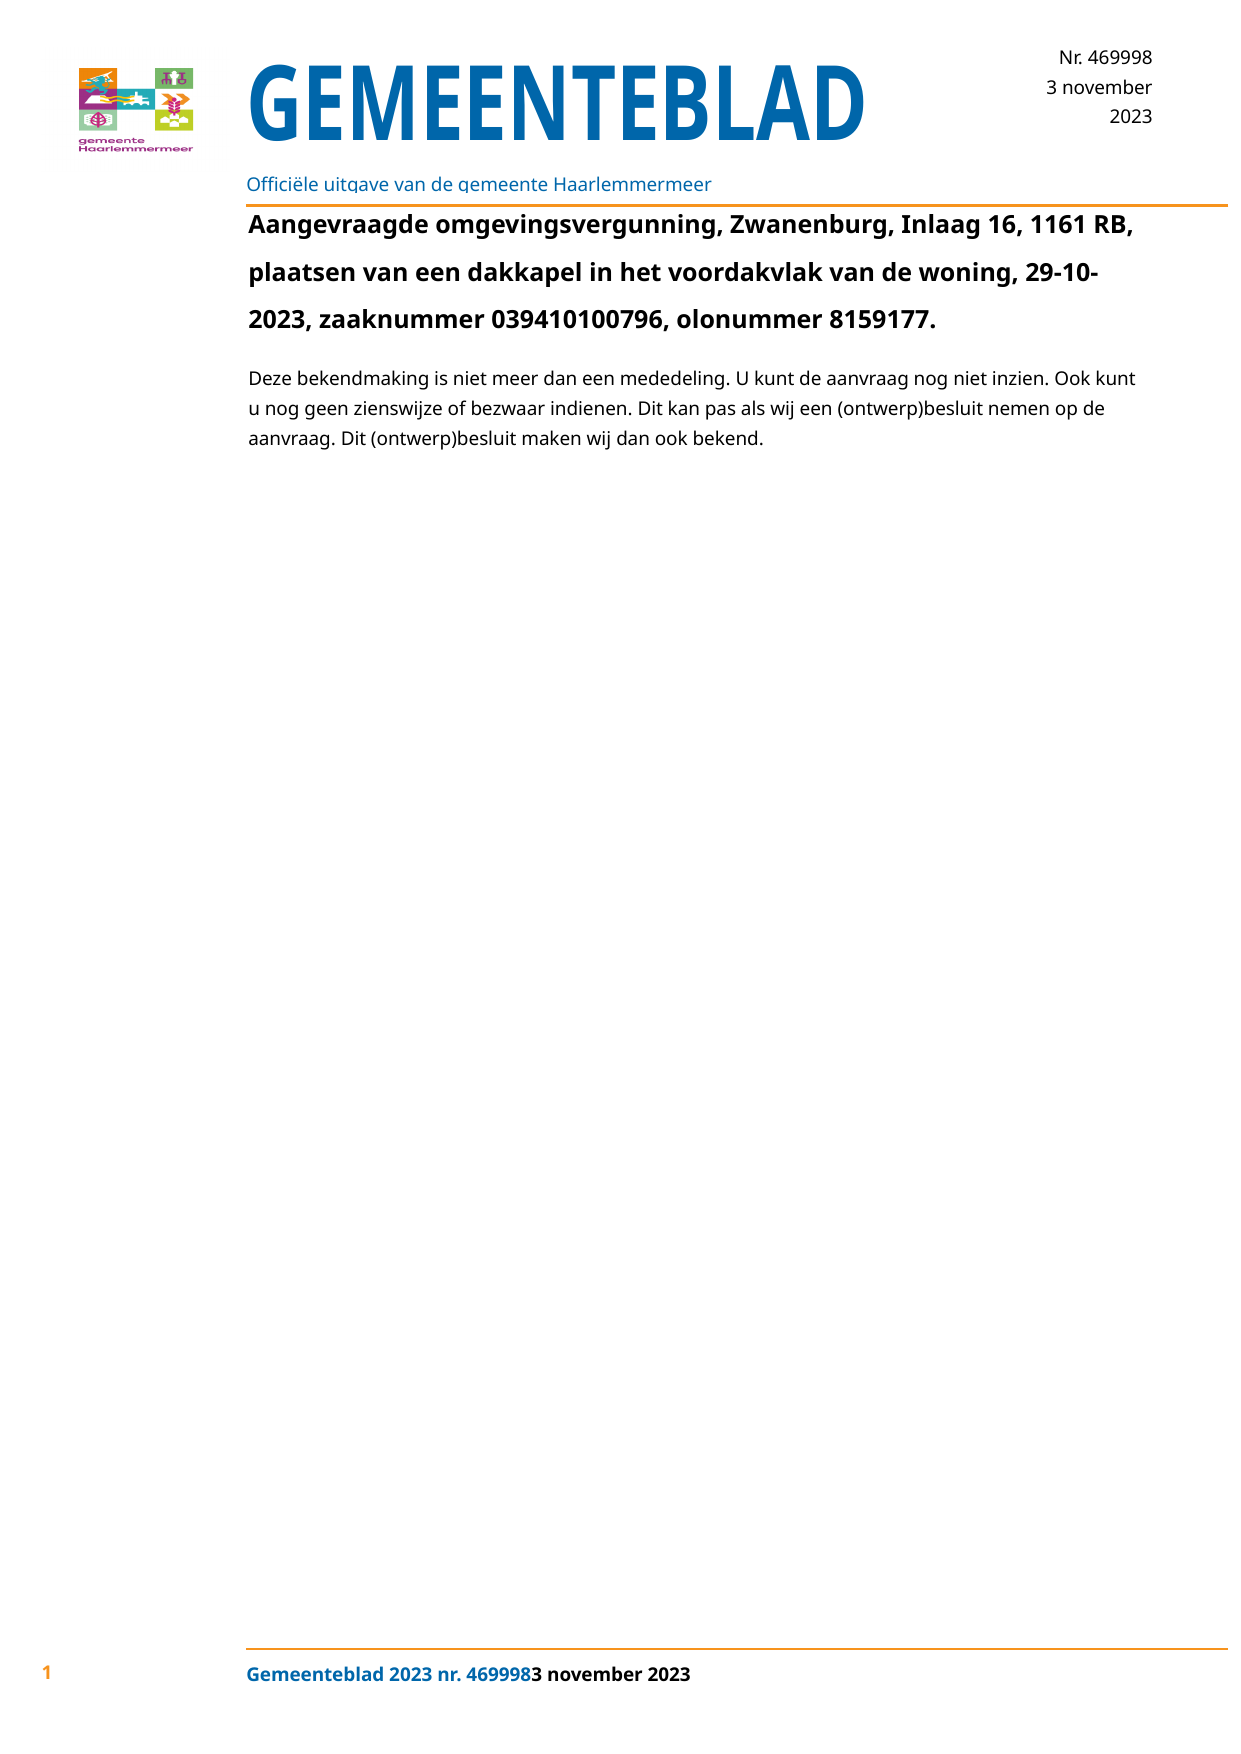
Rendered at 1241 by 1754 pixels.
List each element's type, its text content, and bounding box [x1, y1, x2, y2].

text Aangevraagde omgevingsvergunning, Zwanenburg, Inlaag 16, 1161 RB, plaatsen van een dakkapel in het voordakvlak van de woning, 29-10-2023, zaaknummer 039410100796, olonummer 8159177. [248, 207, 1152, 336]
text Deze bekendmaking is niet meer dan een mededeling. U kunt de aanvraag nog niet inzien. Ook kunt u nog geen zienswijze of bezwaar indienen. Dit kan pas als wij een (ontwerp)besluit nemen op de aanvraag. Dit (ontwerp)besluit maken wij dan ook bekend. [248, 366, 1152, 450]
picture [41, 47, 231, 172]
